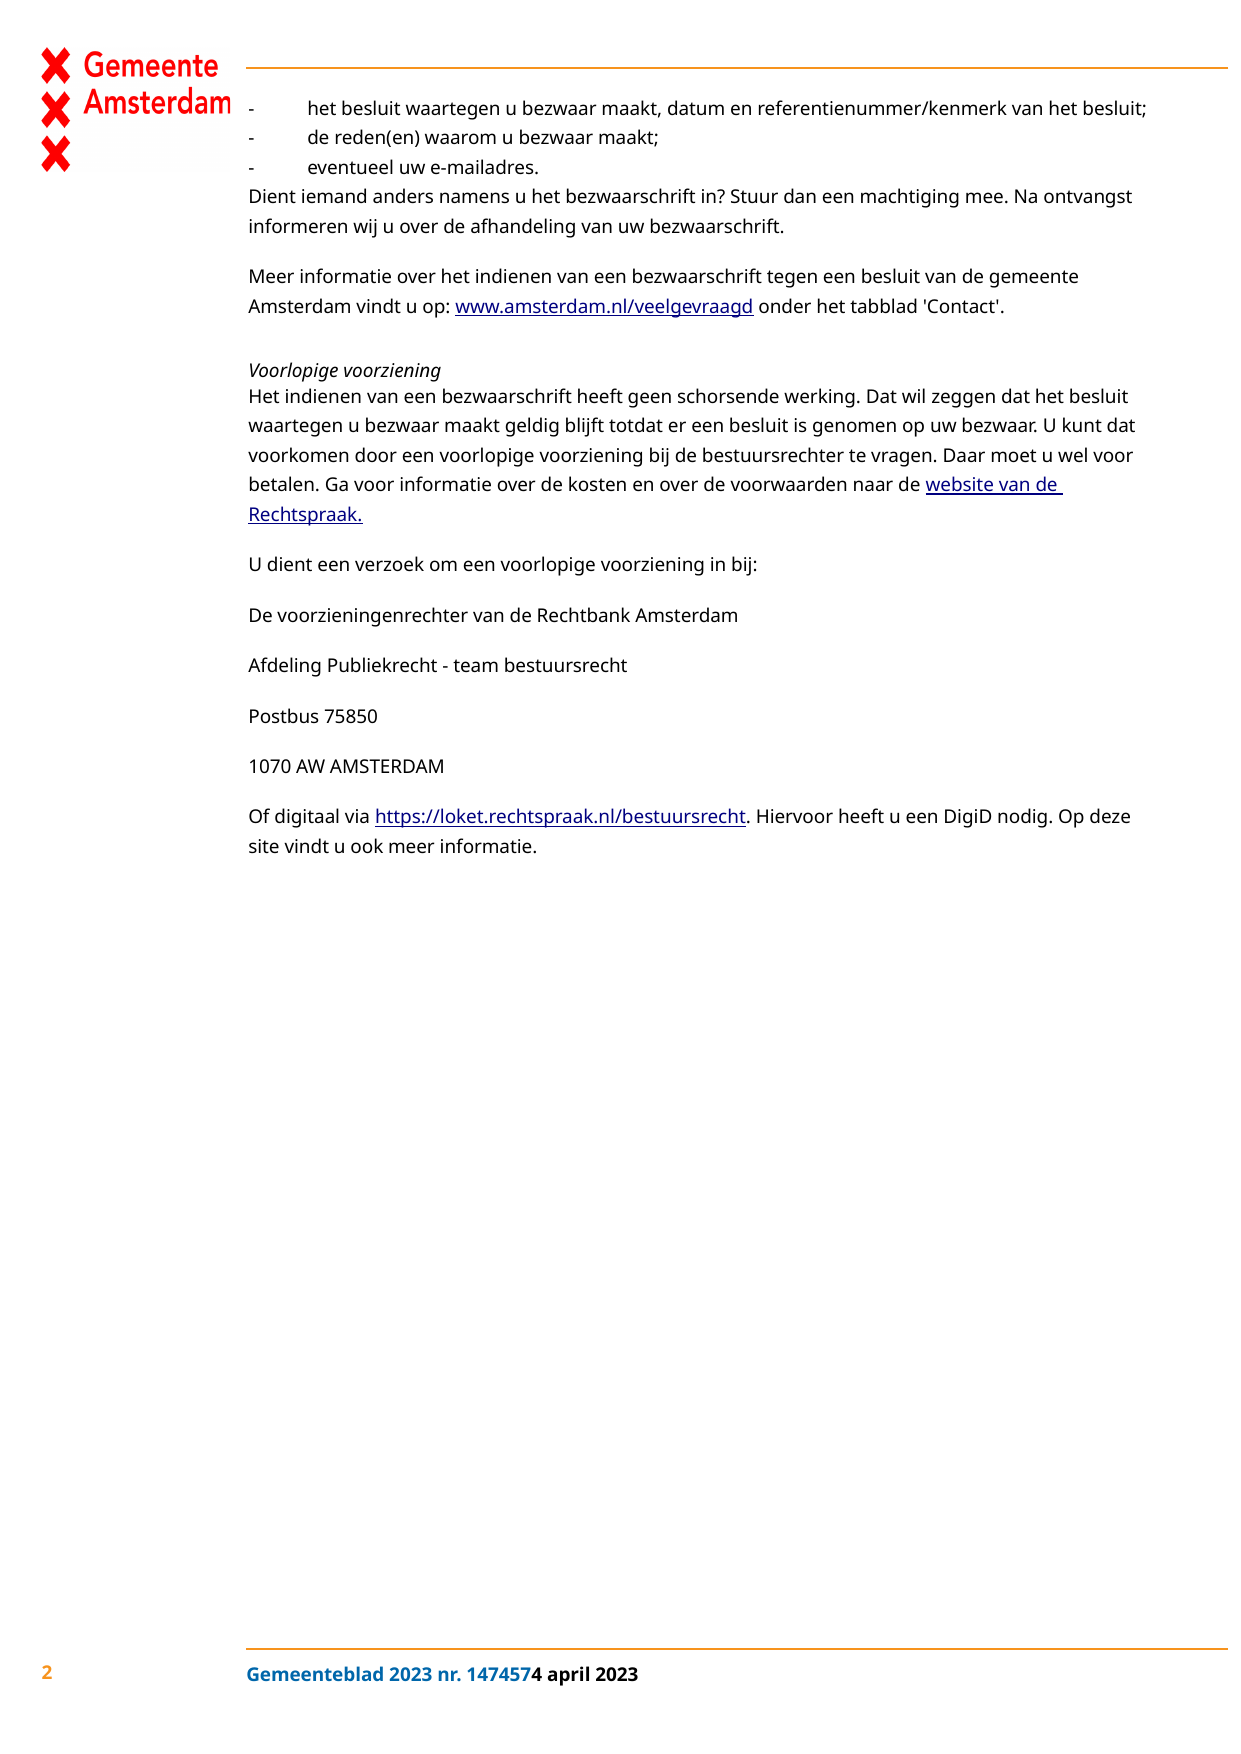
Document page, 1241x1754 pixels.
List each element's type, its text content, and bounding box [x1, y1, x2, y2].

text De voorzieningenrechter van de Rechtbank Amsterdam [248, 602, 1152, 628]
list de reden(en) waarom u bezwaar maakt; [248, 124, 1152, 150]
picture [41, 47, 231, 172]
text Voorlopige voorziening [248, 357, 1152, 383]
text Of digitaal via https://loket.rechtspraak.nl/bestuursrecht. Hiervoor heeft u een DigiD nodig. Op deze site vindt u ook meer informatie. [248, 804, 1152, 859]
text 1070 AW AMSTERDAM [248, 753, 1152, 779]
list eventueel uw e-mailadres. [248, 154, 1152, 180]
text Postbus 75850 [248, 703, 1152, 728]
text Dient iemand anders namens u het bezwaarschrift in? Stuur dan een machtiging mee. Na ontvangst informeren wij u over de afhandeling van uw bezwaarschrift. [248, 183, 1152, 239]
list het besluit waartegen u bezwaar maakt, datum en referentienummer/kenmerk van het besluit; [248, 95, 1152, 121]
text U dient een verzoek om een voorlopige voorziening in bij: [248, 552, 1152, 577]
text Het indienen van een bezwaarschrift heeft geen schorsende werking. Dat wil zeggen dat het besluit waartegen u bezwaar maakt geldig blijft totdat er een besluit is genomen op uw bezwaar. U kunt dat voorkomen door een voorlopige voorziening bij de bestuursrechter te vragen. Daar moet u wel voor betalen. Ga voor informatie over de kosten en over de voorwaarden naar de website van de Rechtspraak. [248, 383, 1152, 527]
text Meer informatie over het indienen van een bezwaarschrift tegen een besluit van de gemeente Amsterdam vindt u op: www.amsterdam.nl/veelgevraagd onder het tabblad 'Contact'. [248, 263, 1152, 319]
text Afdeling Publiekrecht - team bestuursrecht [248, 652, 1152, 678]
